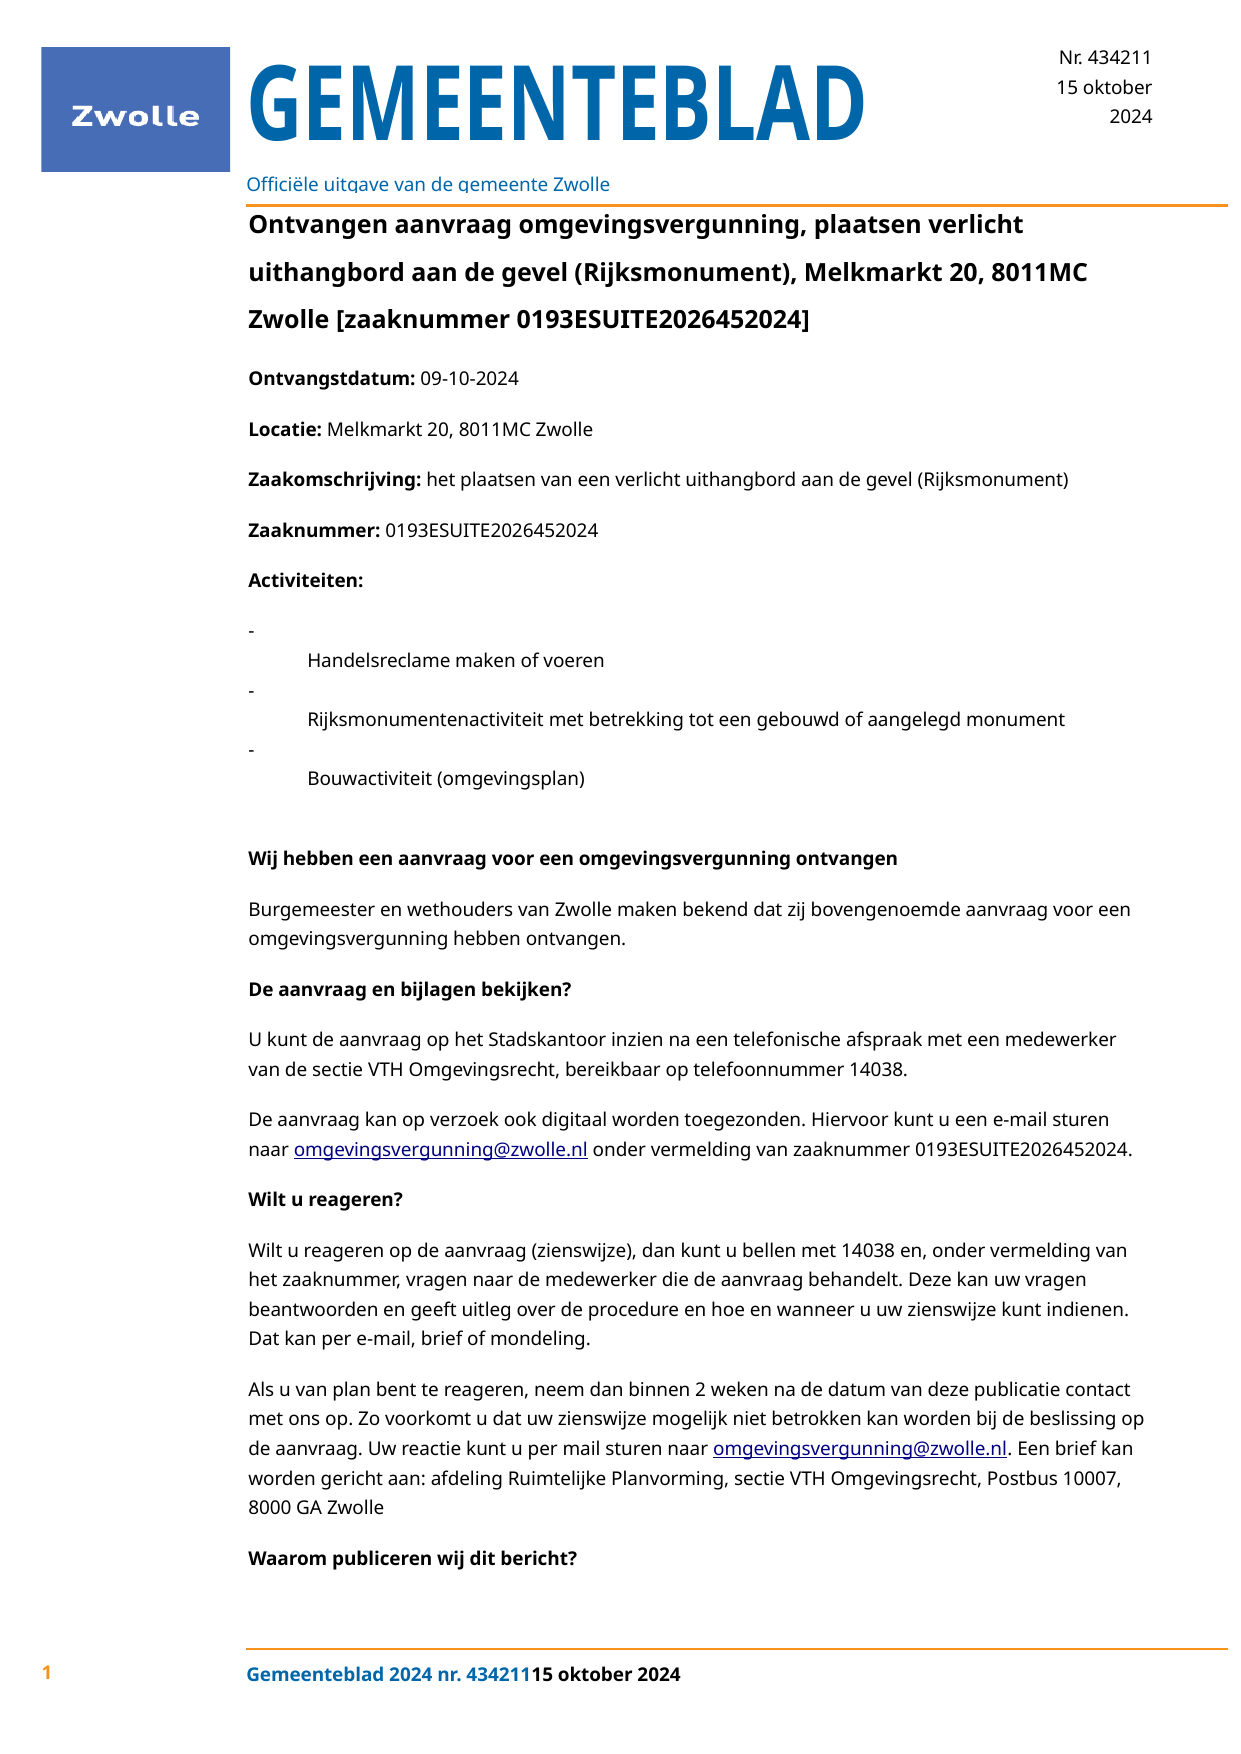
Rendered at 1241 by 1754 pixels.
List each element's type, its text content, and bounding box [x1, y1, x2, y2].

picture [41, 47, 231, 172]
text Wij hebben een aanvraag voor een omgevingsvergunning ontvangen [248, 846, 1152, 871]
list Rijksmonumentenactiviteit met betrekking tot een gebouwd of aangelegd monument [248, 706, 1152, 732]
text U kunt de aanvraag op het Stadskantoor inzien na een telefonische afspraak met een medewerker van de sectie VTH Omgevingsrecht, bereikbaar op telefoonnummer 14038. [248, 1026, 1152, 1082]
text Als u van plan bent te reageren, neem dan binnen 2 weken na de datum van deze publicatie contact met ons op. Zo voorkomt u dat uw zienswijze mogelijk niet betrokken kan worden bij de beslissing op de aanvraag. Uw reactie kunt u per mail sturen naar omgevingsvergunning@zwolle.nl. Een brief kan worden gericht aan: afdeling Ruimtelijke Planvorming, sectie VTH Omgevingsrecht, Postbus 10007, 8000 GA Zwolle [248, 1376, 1152, 1520]
text Wilt u reageren op de aanvraag (zienswijze), dan kunt u bellen met 14038 en, onder vermelding van het zaaknummer, vragen naar de medewerker die de aanvraag behandelt. Deze kan uw vragen beantwoorden en geeft uitleg over de procedure en hoe en wanneer u uw zienswijze kunt indienen. Dat kan per e-mail, brief of mondeling. [248, 1237, 1152, 1351]
list Bouwactiviteit (omgevingsplan) [248, 766, 1152, 791]
text Zaakomschrijving: het plaatsen van een verlicht uithangbord aan de gevel (Rijksmonument) [248, 466, 1152, 492]
text De aanvraag en bijlagen bekijken? [248, 976, 1152, 1002]
list Handelsreclame maken of voeren [248, 647, 1152, 673]
text Wilt u reageren? [248, 1186, 1152, 1212]
text De aanvraag kan op verzoek ook digitaal worden toegezonden. Hiervoor kunt u een e-mail sturen naar omgevingsvergunning@zwolle.nl onder vermelding van zaaknummer 0193ESUITE2026452024. [248, 1106, 1152, 1162]
text Activiteiten: [248, 567, 1152, 593]
text Burgemeester en wethouders van Zwolle maken bekend dat zij bovengenoemde aanvraag voor een omgevingsvergunning hebben ontvangen. [248, 896, 1152, 951]
text Ontvangen aanvraag omgevingsvergunning, plaatsen verlicht uithangbord aan de gevel (Rijksmonument), Melkmarkt 20, 8011MC Zwolle [zaaknummer 0193ESUITE2026452024] [248, 207, 1152, 336]
text Ontvangstdatum: 09-10-2024 [248, 366, 1152, 391]
text Locatie: Melkmarkt 20, 8011MC Zwolle [248, 416, 1152, 442]
text Waarom publiceren wij dit bericht? [248, 1545, 1152, 1570]
text Zaaknummer: 0193ESUITE2026452024 [248, 517, 1152, 542]
